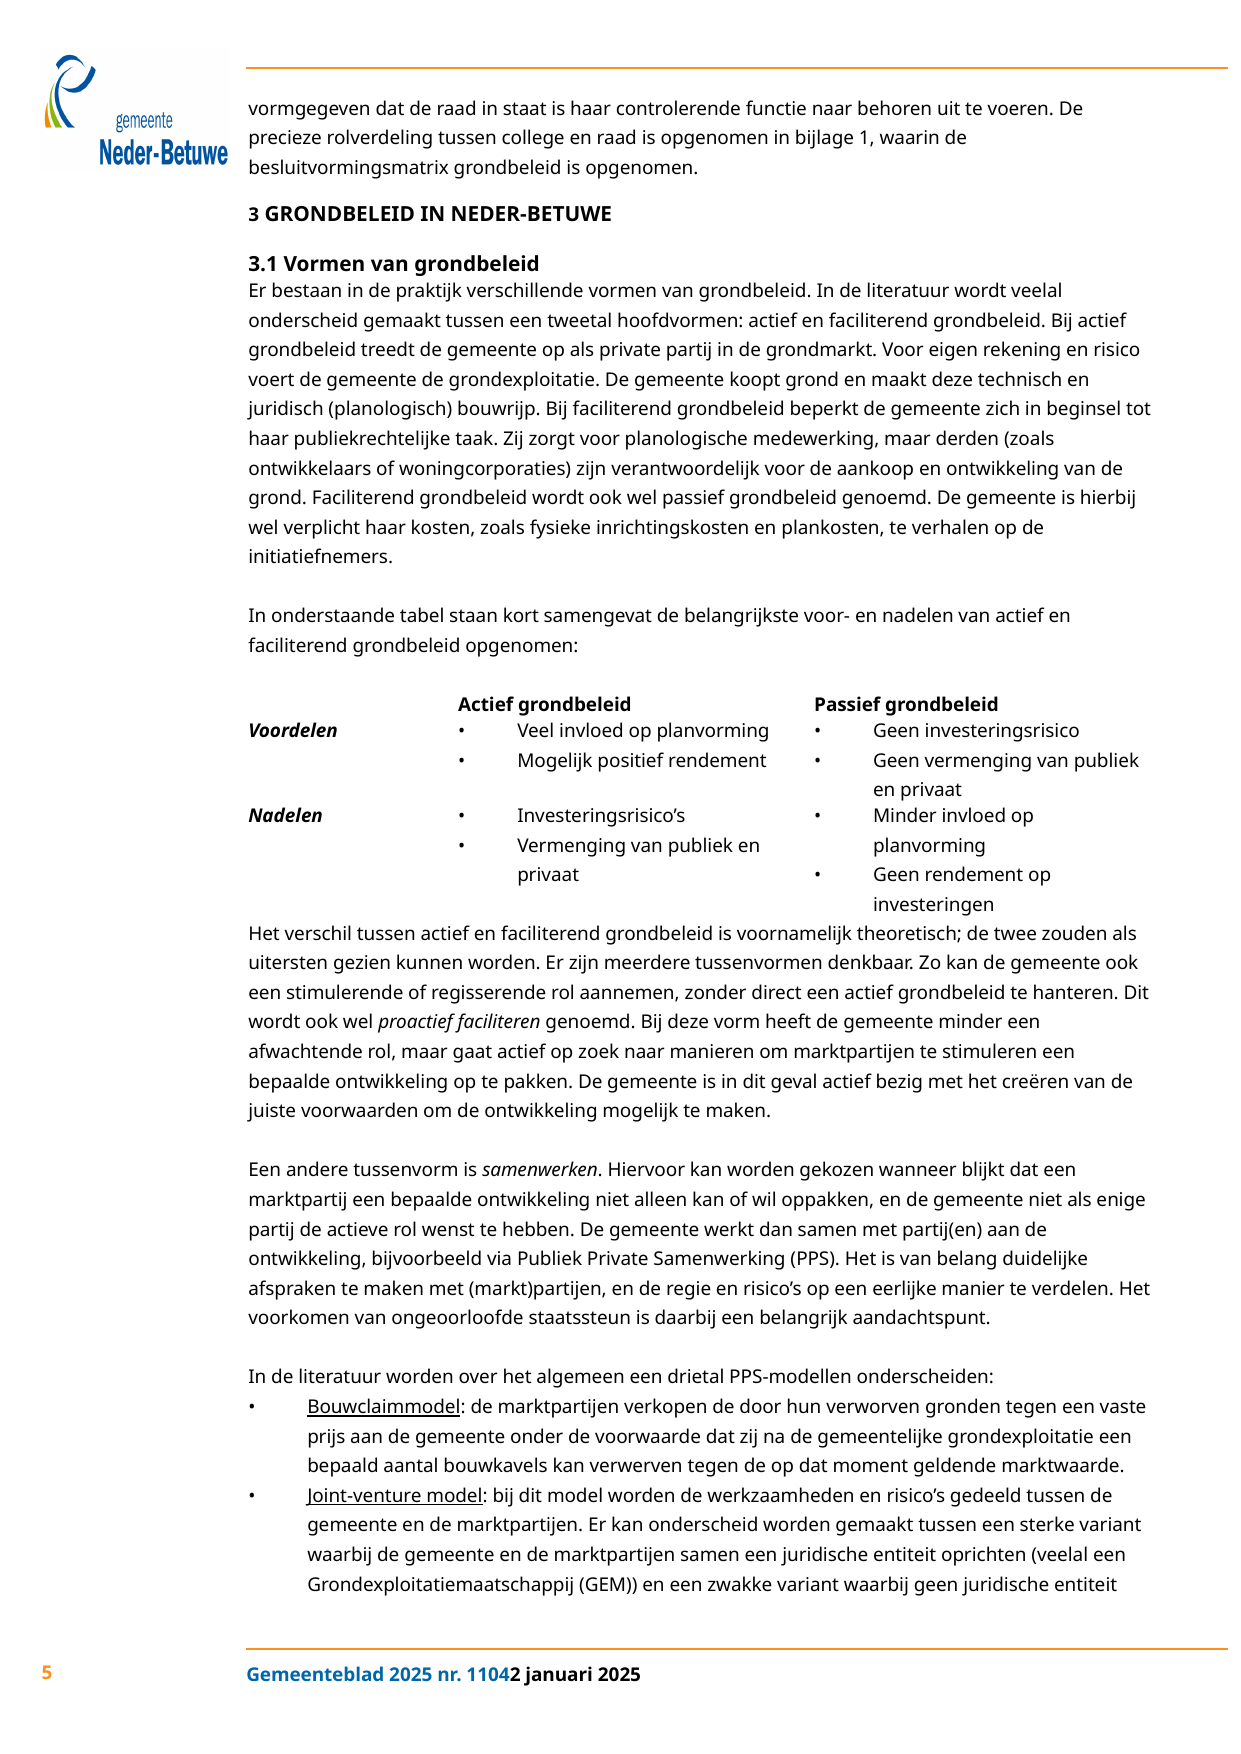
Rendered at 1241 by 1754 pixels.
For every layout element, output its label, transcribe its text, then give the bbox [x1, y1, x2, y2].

table_cell Nadelen [248, 802, 458, 917]
text In onderstaande tabel staan kort samengevat de belangrijkste voor- en nadelen van actief en faciliterend grondbeleid opgenomen: [248, 603, 1152, 658]
table_header Actief grondbeleid [458, 692, 814, 717]
list Bouwclaimmodel: de marktpartijen verkopen de door hun verworven gronden tegen een vaste prijs aan de gemeente onder de voorwaarde dat zij na de gemeentelijke grondexploitatie een bepaald aantal bouwkavels kan verwerven tegen de op dat moment geldende marktwaarde. [248, 1393, 1152, 1478]
table_cell Minder invloed op planvorming Geen rendement op investeringen [814, 802, 1152, 917]
table_header Passief grondbeleid [814, 692, 1152, 717]
text 3 GRONDBELEID IN NEDER-BETUWE [248, 199, 1152, 228]
table_cell Veel invloed op planvorming Mogelijk positief rendement [458, 717, 814, 802]
table_cell Investeringsrisico’s Vermenging van publiek en privaat [458, 802, 814, 917]
picture [41, 47, 231, 172]
table_cell Geen investeringsrisico Geen vermenging van publiek en privaat [814, 717, 1152, 802]
text Het verschil tussen actief en faciliterend grondbeleid is voornamelijk theoretisch; de twee zouden als uitersten gezien kunnen worden. Er zijn meerdere tussenvormen denkbaar. Zo kan de gemeente ook een stimulerende of regisserende rol aannemen, zonder direct een actief grondbeleid te hanteren. Dit wordt ook wel proactief faciliteren genoemd. Bij deze vorm heeft de gemeente minder een afwachtende rol, maar gaat actief op zoek naar manieren om marktpartijen te stimuleren een bepaalde ontwikkeling op te pakken. De gemeente is in dit geval actief bezig met het creëren van de juiste voorwaarden om de ontwikkeling mogelijk te maken. [248, 920, 1152, 1123]
text In de literatuur worden over het algemeen een drietal PPS-modellen onderscheiden: [248, 1364, 1152, 1389]
text Een andere tussenvorm is samenwerken. Hiervoor kan worden gekozen wanneer blijkt dat een marktpartij een bepaalde ontwikkeling niet alleen kan of wil oppakken, en de gemeente niet als enige partij de actieve rol wenst te hebben. De gemeente werkt dan samen met partij(en) aan de ontwikkeling, bijvoorbeeld via Publiek Private Samenwerking (PPS). Het is van belang duidelijke afspraken te maken met (markt)partijen, en de regie en risico’s op een eerlijke manier te verdelen. Het voorkomen van ongeoorloofde staatssteun is daarbij een belangrijk aandachtspunt. [248, 1157, 1152, 1330]
table_header [248, 692, 458, 717]
text Er bestaan in de praktijk verschillende vormen van grondbeleid. In de literatuur wordt veelal onderscheid gemaakt tussen een tweetal hoofdvormen: actief en faciliterend grondbeleid. Bij actief grondbeleid treedt de gemeente op als private partij in de grondmarkt. Voor eigen rekening en risico voert de gemeente de grondexploitatie. De gemeente koopt grond en maakt deze technisch en juridisch (planologisch) bouwrijp. Bij faciliterend grondbeleid beperkt de gemeente zich in beginsel tot haar publiekrechtelijke taak. Zij zorgt voor planologische medewerking, maar derden (zoals ontwikkelaars of woningcorporaties) zijn verantwoordelijk voor de aankoop en ontwikkeling van de grond. Faciliterend grondbeleid wordt ook wel passief grondbeleid genoemd. De gemeente is hierbij wel verplicht haar kosten, zoals fysieke inrichtingskosten en plankosten, te verhalen op de initiatiefnemers. [248, 277, 1152, 569]
text vormgegeven dat de raad in staat is haar controlerende functie naar behoren uit te voeren. De precieze rolverdeling tussen college en raad is opgenomen in bijlage 1, waarin de besluitvormingsmatrix grondbeleid is opgenomen. [248, 95, 1152, 180]
text 3.1 Vormen van grondbeleid [248, 249, 1152, 277]
list Joint-venture model: bij dit model worden de werkzaamheden en risico’s gedeeld tussen de gemeente en de marktpartijen. Er kan onderscheid worden gemaakt tussen een sterke variant waarbij de gemeente en de marktpartijen samen een juridische entiteit oprichten (veelal een Grondexploitatiemaatschappij (GEM)) en een zwakke variant waarbij geen juridische entiteit [248, 1482, 1152, 1596]
table_cell Voordelen [248, 717, 458, 802]
